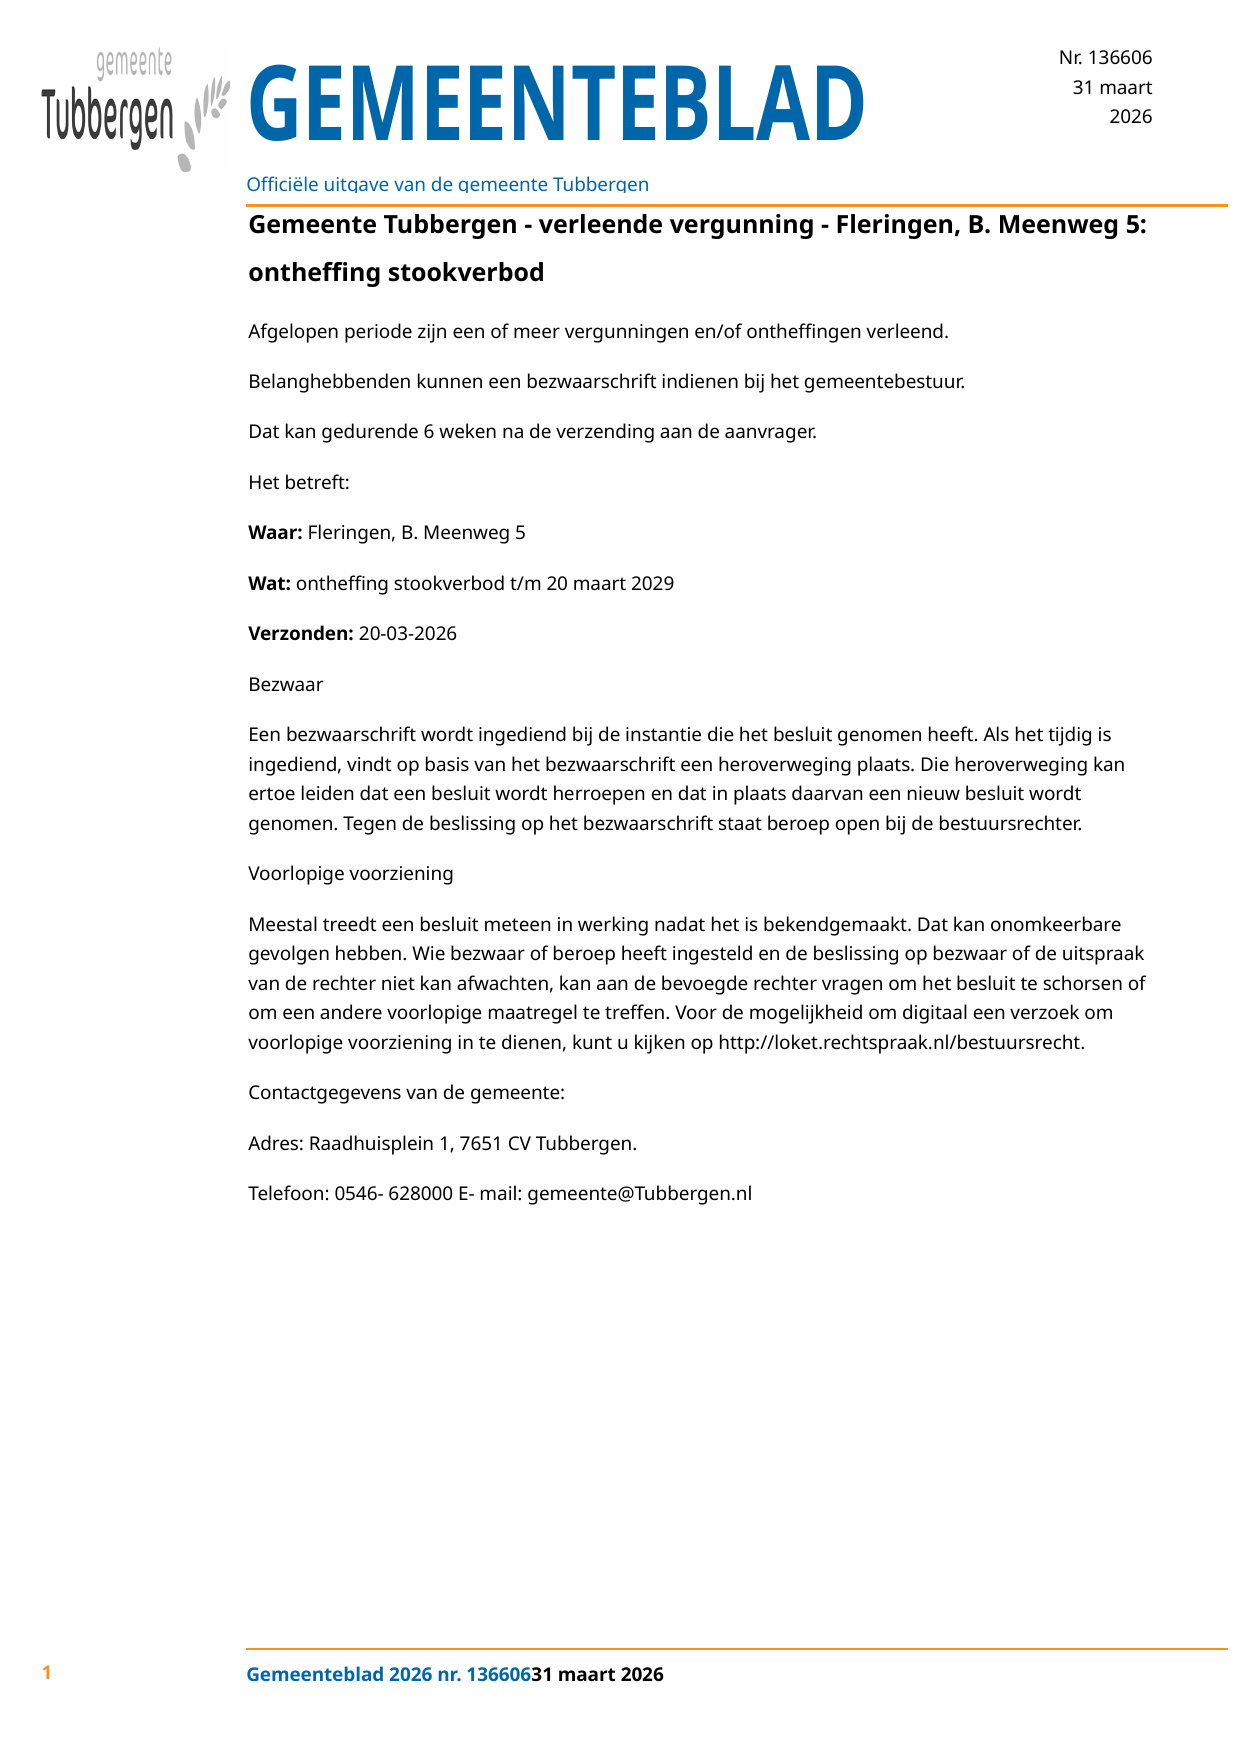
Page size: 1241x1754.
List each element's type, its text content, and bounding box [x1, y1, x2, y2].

text Voorlopige voorziening [248, 860, 1152, 886]
text Belanghebbenden kunnen een bezwaarschrift indienen bij het gemeentebestuur. [248, 368, 1152, 394]
text Verzonden: 20-03-2026 [248, 620, 1152, 646]
text Waar: Fleringen, B. Meenweg 5 [248, 519, 1152, 545]
text Afgelopen periode zijn een of meer vergunningen en/of ontheffingen verleend. [248, 318, 1152, 344]
text Adres: Raadhuisplein 1, 7651 CV Tubbergen. [248, 1130, 1152, 1156]
text Gemeente Tubbergen - verleende vergunning - Fleringen, B. Meenweg 5: ontheffing stookverbod [248, 207, 1152, 288]
text Bezwaar [248, 671, 1152, 697]
text Telefoon: 0546- 628000 E- mail: gemeente@Tubbergen.nl [248, 1180, 1152, 1206]
text Contactgegevens van de gemeente: [248, 1079, 1152, 1105]
picture [41, 47, 231, 172]
text Een bezwaarschrift wordt ingediend bij de instantie die het besluit genomen heeft. Als het tijdig is ingediend, vindt op basis van het bezwaarschrift een heroverweging plaats. Die heroverweging kan ertoe leiden dat een besluit wordt herroepen en dat in plaats daarvan een nieuw besluit wordt genomen. Tegen de beslissing op het bezwaarschrift staat beroep open bij de bestuursrechter. [248, 721, 1152, 836]
text Het betreft: [248, 469, 1152, 495]
text Wat: ontheffing stookverbod t/m 20 maart 2029 [248, 570, 1152, 596]
text Dat kan gedurende 6 weken na de verzending aan de aanvrager. [248, 419, 1152, 444]
text Meestal treedt een besluit meteen in werking nadat het is bekendgemaakt. Dat kan onomkeerbare gevolgen hebben. Wie bezwaar of beroep heeft ingesteld en de beslissing op bezwaar of de uitspraak van de rechter niet kan afwachten, kan aan de bevoegde rechter vragen om het besluit te schorsen of om een andere voorlopige maatregel te treffen. Voor de mogelijkheid om digitaal een verzoek om voorlopige voorziening in te dienen, kunt u kijken op http://loket.rechtspraak.nl/bestuursrecht. [248, 911, 1152, 1055]
